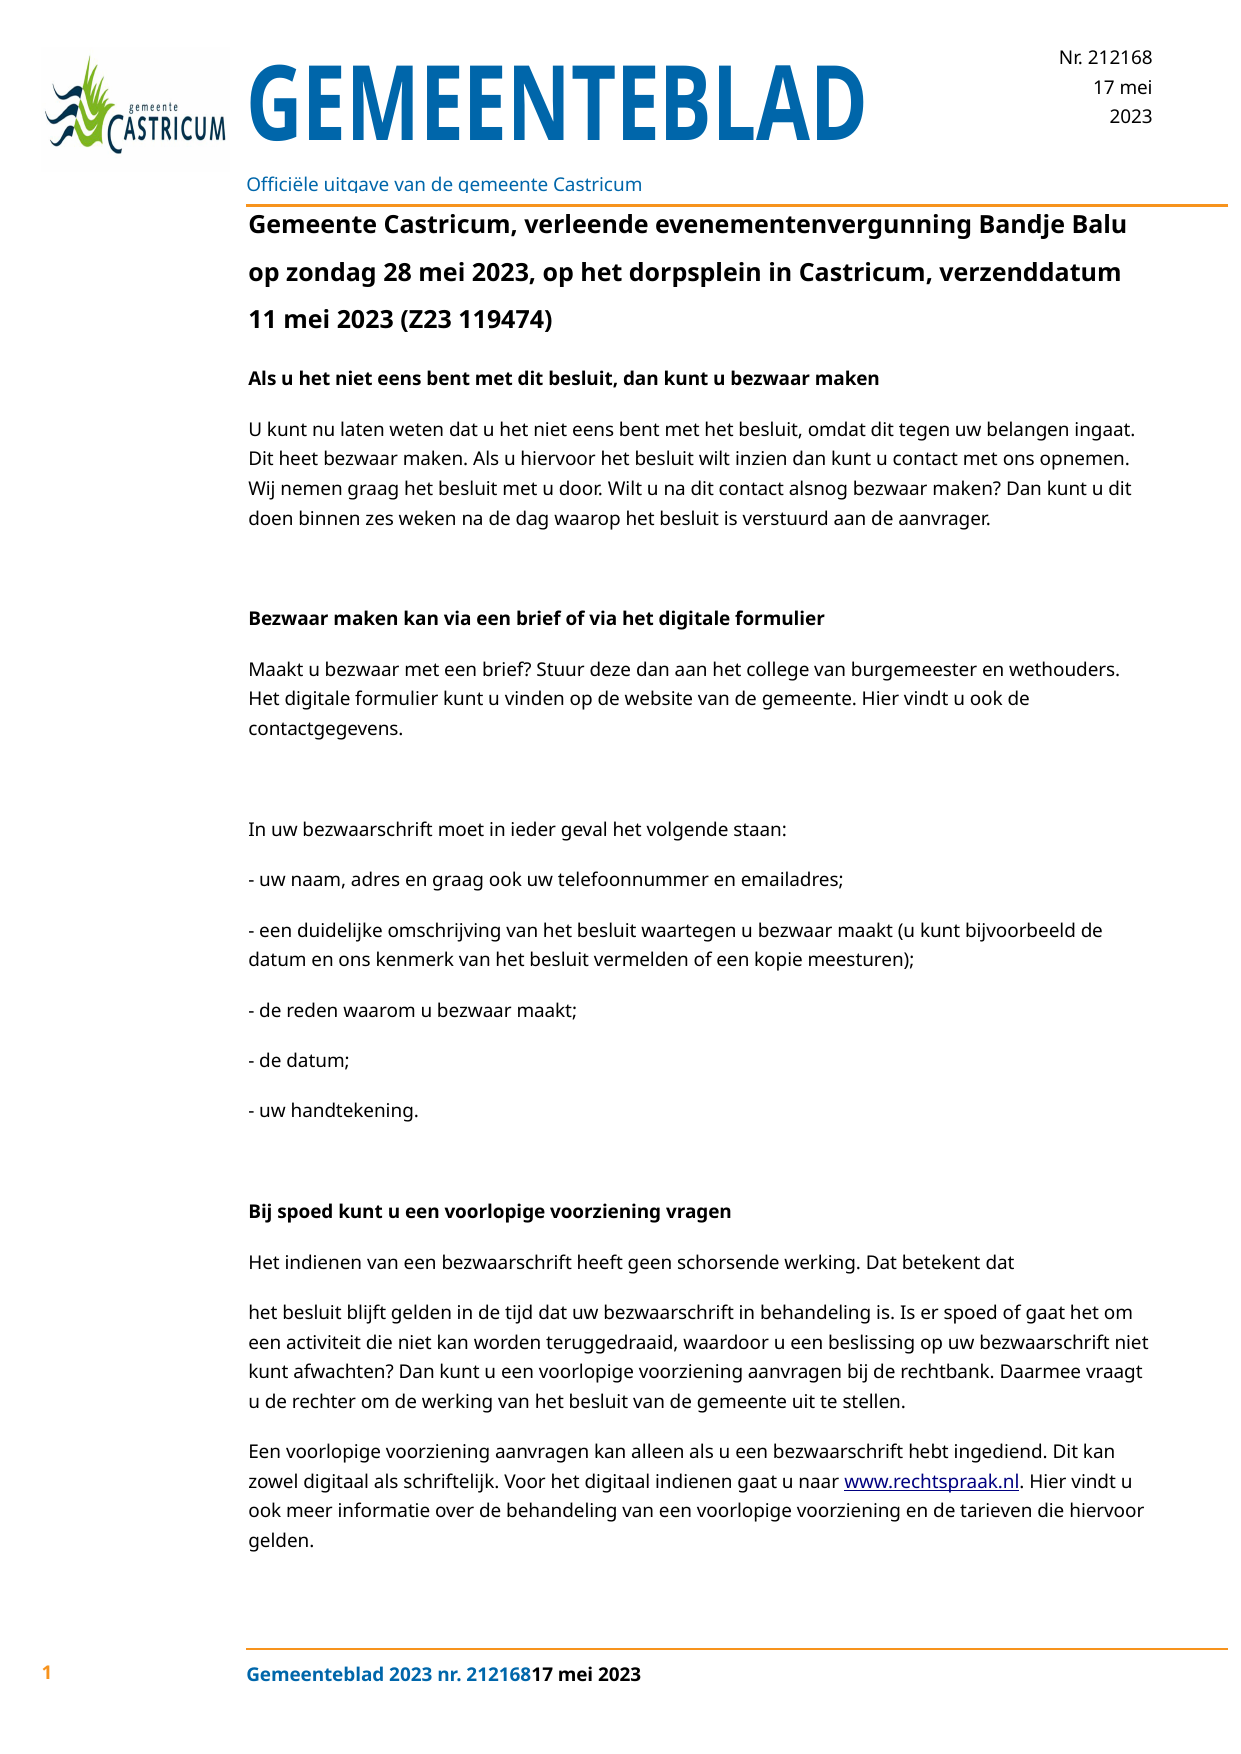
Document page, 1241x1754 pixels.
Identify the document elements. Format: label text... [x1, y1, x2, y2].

text U kunt nu laten weten dat u het niet eens bent met het besluit, omdat dit tegen uw belangen ingaat. Dit heet bezwaar maken. Als u hiervoor het besluit wilt inzien dan kunt u contact met ons opnemen. Wij nemen graag het besluit met u door. Wilt u na dit contact alsnog bezwaar maken? Dan kunt u dit doen binnen zes weken na de dag waarop het besluit is verstuurd aan de aanvrager. [248, 416, 1152, 530]
text - de reden waarom u bezwaar maakt; [248, 997, 1152, 1022]
picture [41, 47, 231, 172]
text In uw bezwaarschrift moet in ieder geval het volgende staan: [248, 816, 1152, 842]
text Maakt u bezwaar met een brief? Stuur deze dan aan het college van burgemeester en wethouders. Het digitale formulier kunt u vinden op de website van de gemeente. Hier vindt u ook de contactgegevens. [248, 656, 1152, 741]
text - de datum; [248, 1047, 1152, 1073]
text - uw naam, adres en graag ook uw telefoonnummer en emailadres; [248, 866, 1152, 892]
text Bij spoed kunt u een voorlopige voorziening vragen [248, 1198, 1152, 1224]
text - een duidelijke omschrijving van het besluit waartegen u bezwaar maakt (u kunt bijvoorbeeld de datum en ons kenmerk van het besluit vermelden of een kopie meesturen); [248, 917, 1152, 972]
text Het indienen van een bezwaarschrift heeft geen schorsende werking. Dat betekent dat [248, 1249, 1152, 1274]
text het besluit blijft gelden in de tijd dat uw bezwaarschrift in behandeling is. Is er spoed of gaat het om een activiteit die niet kan worden teruggedraaid, waardoor u een beslissing op uw bezwaarschrift niet kunt afwachten? Dan kunt u een voorlopige voorziening aanvragen bij de rechtbank. Daarmee vraagt u de rechter om de werking van het besluit van de gemeente uit te stellen. [248, 1299, 1152, 1414]
text - uw handtekening. [248, 1098, 1152, 1123]
text Als u het niet eens bent met dit besluit, dan kunt u bezwaar maken [248, 366, 1152, 391]
text Een voorlopige voorziening aanvragen kan alleen als u een bezwaarschrift hebt ingediend. Dit kan zowel digitaal als schriftelijk. Voor het digitaal indienen gaat u naar www.rechtspraak.nl. Hier vindt u ook meer informatie over de behandeling van een voorlopige voorziening en de tarieven die hiervoor gelden. [248, 1438, 1152, 1553]
text Gemeente Castricum, verleende evenementenvergunning Bandje Balu op zondag 28 mei 2023, op het dorpsplein in Castricum, verzenddatum 11 mei 2023 (Z23 119474) [248, 207, 1152, 336]
text Bezwaar maken kan via een brief of via het digitale formulier [248, 606, 1152, 631]
